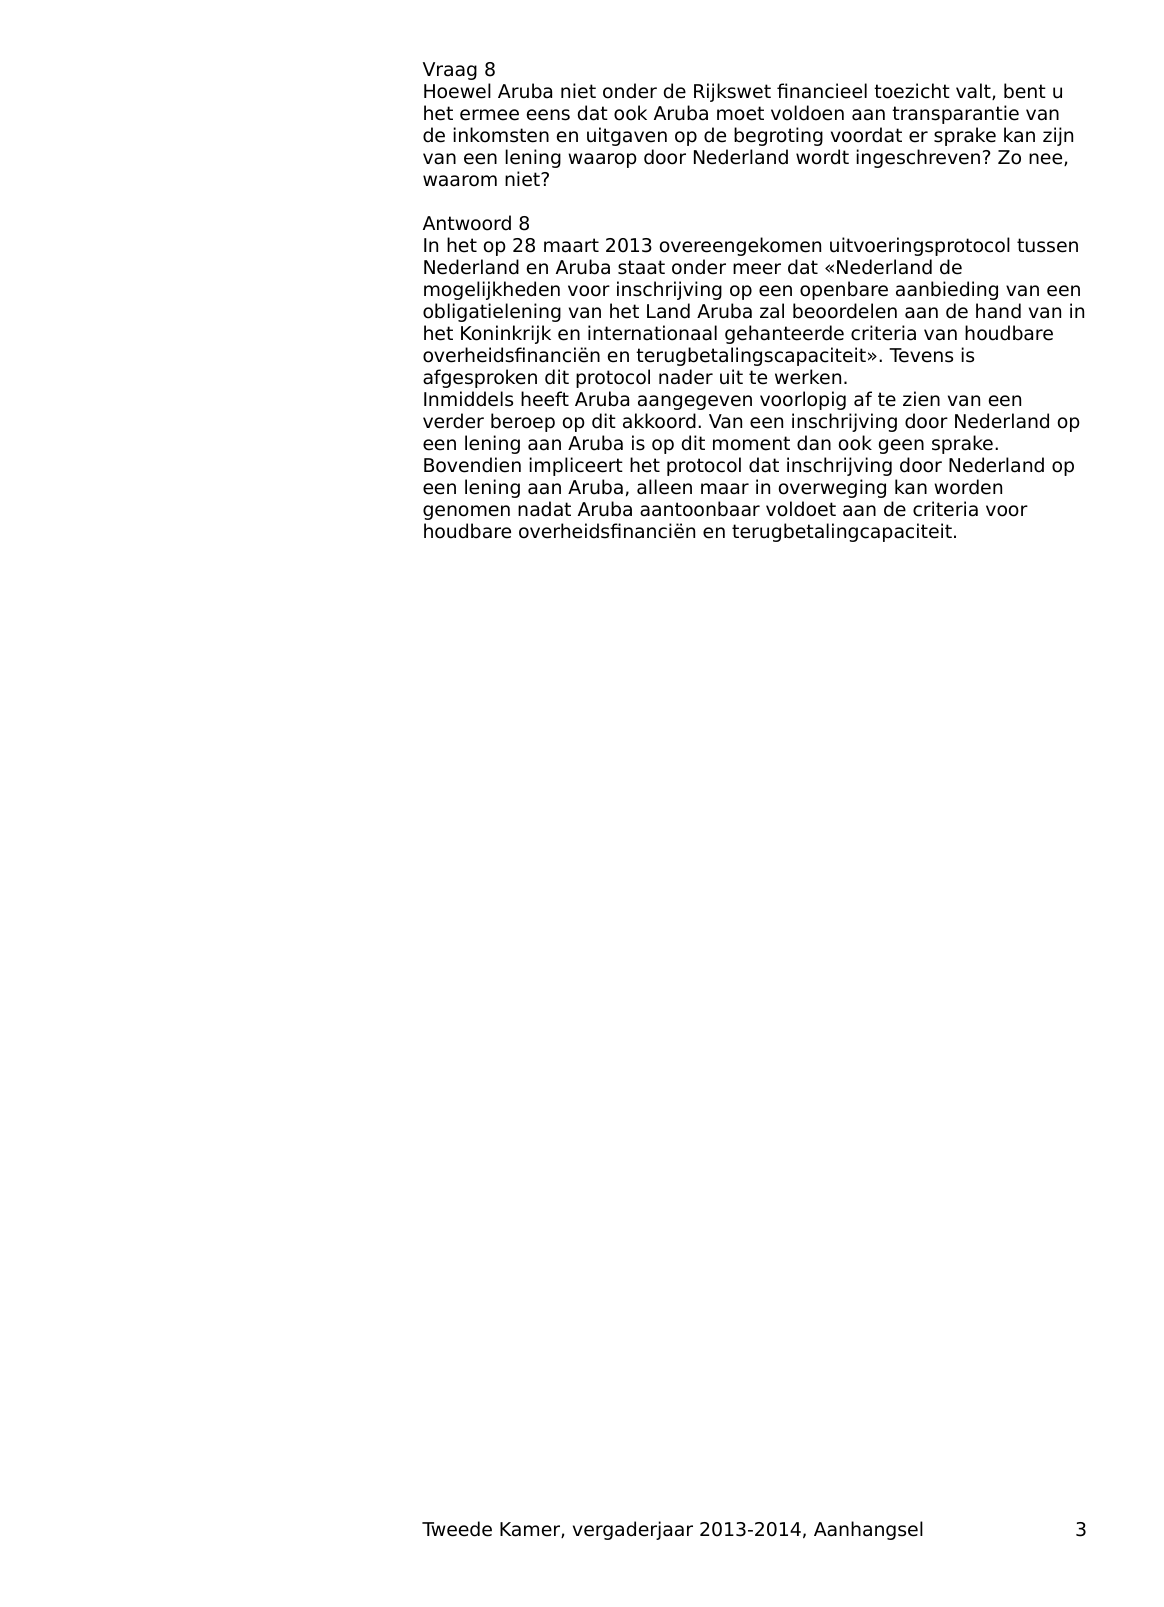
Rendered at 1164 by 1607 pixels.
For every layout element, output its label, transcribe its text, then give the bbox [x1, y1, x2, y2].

text Hoewel Aruba niet onder de Rijkswet financieel toezicht valt, bent u het ermee eens dat ook Aruba moet voldoen aan transparantie van de inkomsten en uitgaven op de begroting voordat er sprake kan zijn van een lening waarop door Nederland wordt ingeschreven? Zo nee, waarom niet? [422, 81, 1087, 191]
text Antwoord 8 [422, 213, 1087, 235]
text Vraag 8 [422, 59, 1087, 81]
text In het op 28 maart 2013 overeengekomen uitvoeringsprotocol tussen Nederland en Aruba staat onder meer dat «Nederland de mogelijkheden voor inschrijving op een openbare aanbieding van een obligatielening van het Land Aruba zal beoordelen aan de hand van in het Koninkrijk en internationaal gehanteerde criteria van houdbare overheidsfinanciën en terugbetalingscapaciteit». Tevens is afgesproken dit protocol nader uit te werken. [422, 235, 1087, 389]
text Inmiddels heeft Aruba aangegeven voorlopig af te zien van een verder beroep op dit akkoord. Van een inschrijving door Nederland op een lening aan Aruba is op dit moment dan ook geen sprake. Bovendien impliceert het protocol dat inschrijving door Nederland op een lening aan Aruba, alleen maar in overweging kan worden genomen nadat Aruba aantoonbaar voldoet aan de criteria voor houdbare overheidsfinanciën en terugbetalingcapaciteit. [422, 389, 1087, 543]
